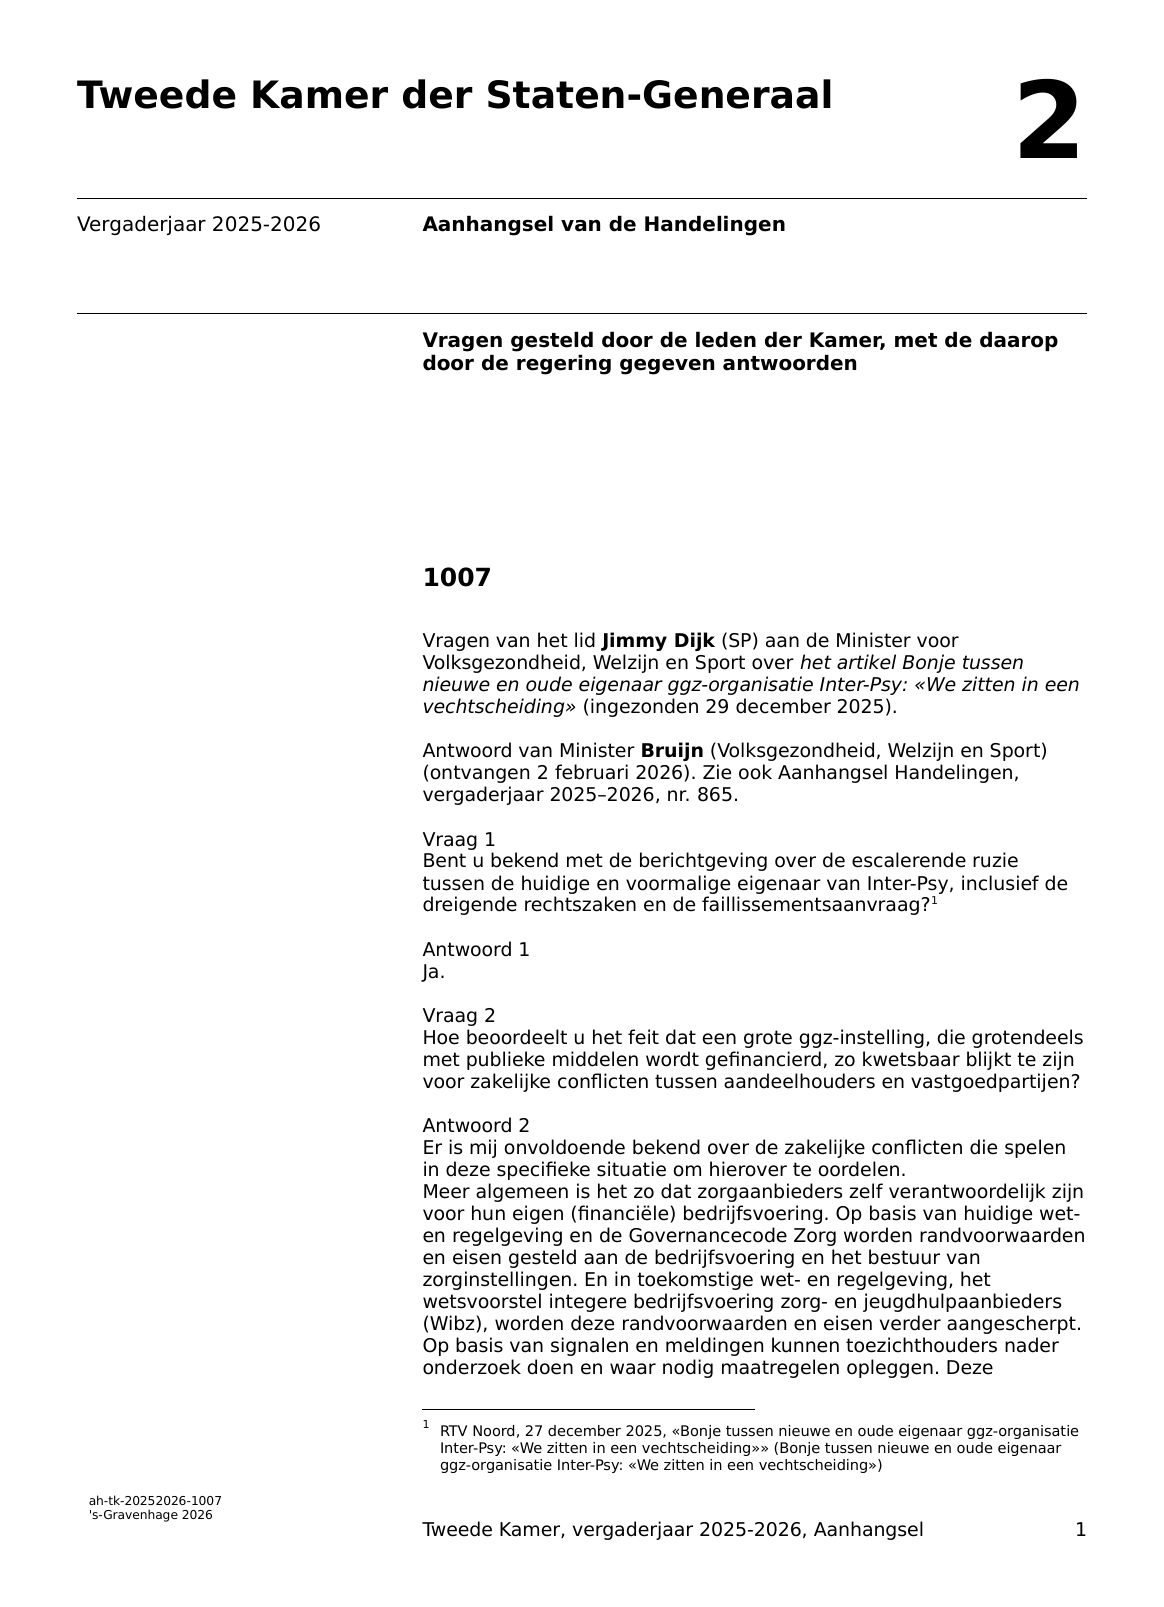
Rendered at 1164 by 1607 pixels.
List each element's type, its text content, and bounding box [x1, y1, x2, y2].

text 1007 [422, 563, 1087, 592]
text Meer algemeen is het zo dat zorgaanbieders zelf verantwoordelijk zijn voor hun eigen (financiële) bedrijfsvoering. Op basis van huidige wet- en regelgeving en de Governancecode Zorg worden randvoorwaarden en eisen gesteld aan de bedrijfsvoering en het bestuur van zorginstellingen. En in toekomstige wet- en regelgeving, het wetsvoorstel integere bedrijfsvoering zorg- en jeugdhulpaanbieders (Wibz), worden deze randvoorwaarden en eisen verder aangescherpt. Op basis van signalen en meldingen kunnen toezichthouders nader onderzoek doen en waar nodig maatregelen opleggen. Deze [422, 1181, 1087, 1378]
text Antwoord 1 [422, 938, 1087, 961]
text Vraag 2 [422, 1005, 1087, 1027]
text Vragen van het lid Jimmy Dijk (SP) aan de Minister voor Volksgezondheid, Welzijn en Sport over het artikel Bonje tussen nieuwe en oude eigenaar ggz-organisatie Inter-Psy: «We zitten in een vechtscheiding» (ingezonden 29 december 2025). [422, 630, 1087, 718]
text 's-Gravenhage 2026 [88, 1508, 323, 1522]
text RTV Noord, 27 december 2025, «Bonje tussen nieuwe en oude eigenaar ggz-organisatie Inter-Psy: «We zitten in een vechtscheiding»» (Bonje tussen nieuwe en oude eigenaar ggz-organisatie Inter-Psy: «We zitten in een vechtscheiding») [422, 1418, 1087, 1474]
table_header Tweede Kamer der Staten-Generaal [77, 59, 886, 198]
text ah-tk-20252026-1007 [88, 1494, 323, 1508]
table_cell Vergaderjaar 2025-2026 [77, 199, 422, 313]
text Antwoord van Minister Bruijn (Volksgezondheid, Welzijn en Sport) (ontvangen 2 februari 2026). Zie ook Aanhangsel Handelingen, vergaderjaar 2025–2026, nr. 865. [422, 740, 1087, 806]
table_cell Aanhangsel van de Handelingen [422, 199, 1087, 313]
text Ja. [422, 961, 1087, 982]
text Antwoord 2 [422, 1115, 1087, 1137]
text Vraag 1 [422, 828, 1087, 850]
text Hoe beoordeelt u het feit dat een grote ggz-instelling, die grotendeels met publieke middelen wordt gefinancierd, zo kwetsbaar blijkt te zijn voor zakelijke conflicten tussen aandeelhouders en vastgoedpartijen? [422, 1027, 1087, 1093]
table_header 2 [886, 59, 1087, 198]
text Bent u bekend met de berichtgeving over de escalerende ruzie tussen de huidige en voormalige eigenaar van Inter-Psy, inclusief de dreigende rechtszaken en de faillissementsaanvraag? [422, 850, 1087, 916]
table_cell [77, 314, 422, 375]
text Er is mij onvoldoende bekend over de zakelijke conflicten die spelen in deze specifieke situatie om hierover te oordelen. [422, 1137, 1087, 1181]
table_cell Vragen gesteld door de leden der Kamer, met de daarop door de regering gegeven antwoorden [422, 314, 1087, 375]
